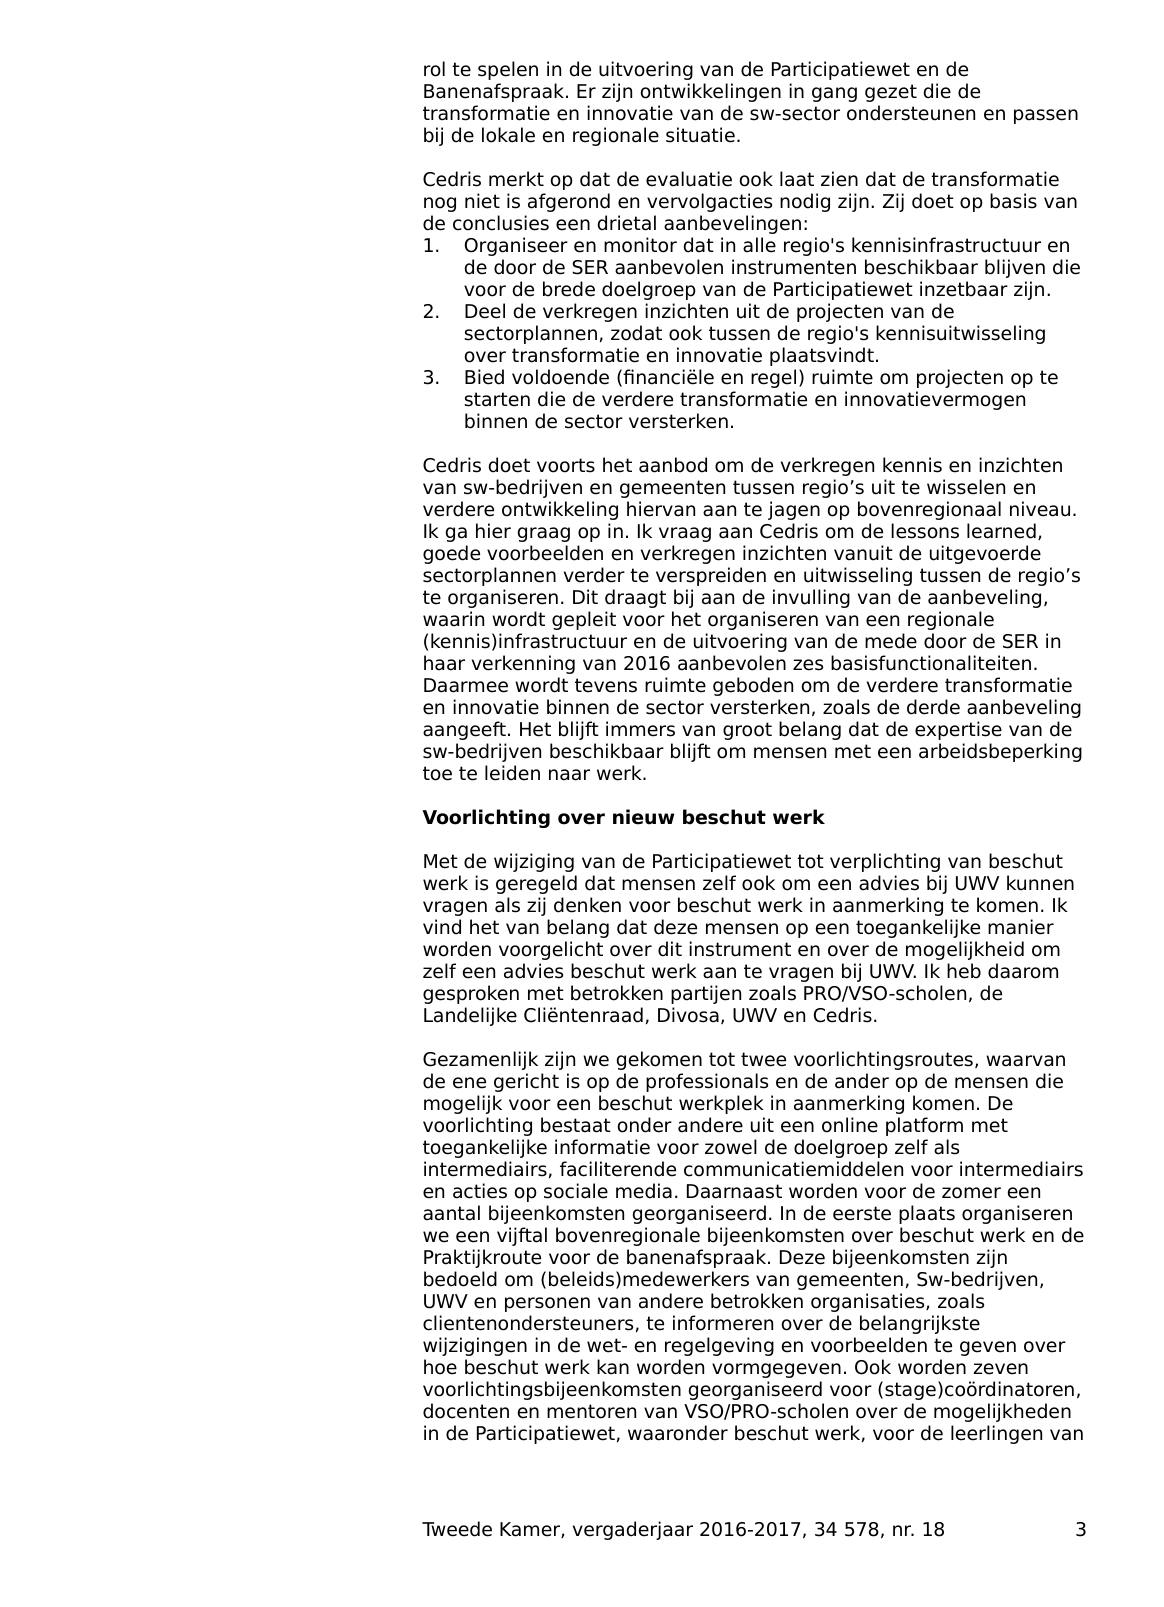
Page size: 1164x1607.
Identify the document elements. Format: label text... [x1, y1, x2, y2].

text 2. Deel de verkregen inzichten uit de projecten van de sectorplannen, zodat ook tussen de regio's kennisuitwisseling over transformatie en innovatie plaatsvindt. [422, 301, 1087, 367]
text Cedris merkt op dat de evaluatie ook laat zien dat de transformatie nog niet is afgerond en vervolgacties nodig zijn. Zij doet op basis van de conclusies een drietal aanbevelingen: [422, 169, 1087, 235]
text Gezamenlijk zijn we gekomen tot twee voorlichtingsroutes, waarvan de ene gericht is op de professionals en de ander op de mensen die mogelijk voor een beschut werkplek in aanmerking komen. De voorlichting bestaat onder andere uit een online platform met toegankelijke informatie voor zowel de doelgroep zelf als intermediairs, faciliterende communicatiemiddelen voor intermediairs en acties op sociale media. Daarnaast worden voor de zomer een aantal bijeenkomsten georganiseerd. In de eerste plaats organiseren we een vijftal bovenregionale bijeenkomsten over beschut werk en de Praktijkroute voor de banenafspraak. Deze bijeenkomsten zijn bedoeld om (beleids)medewerkers van gemeenten, Sw-bedrijven, UWV en personen van andere betrokken organisaties, zoals clientenondersteuners, te informeren over de belangrijkste wijzigingen in de wet- en regelgeving en voorbeelden te geven over hoe beschut werk kan worden vormgegeven. Ook worden zeven voorlichtingsbijeenkomsten georganiseerd voor (stage)coördinatoren, docenten en mentoren van VSO/PRO-scholen over de mogelijkheden in de Participatiewet, waaronder beschut werk, voor de leerlingen van [422, 1049, 1087, 1445]
text 1. Organiseer en monitor dat in alle regio's kennisinfrastructuur en de door de SER aanbevolen instrumenten beschikbaar blijven die voor de brede doelgroep van de Participatiewet inzetbaar zijn. [422, 235, 1087, 301]
text Met de wijziging van de Participatiewet tot verplichting van beschut werk is geregeld dat mensen zelf ook om een advies bij UWV kunnen vragen als zij denken voor beschut werk in aanmerking te komen. Ik vind het van belang dat deze mensen op een toegankelijke manier worden voorgelicht over dit instrument en over de mogelijkheid om zelf een advies beschut werk aan te vragen bij UWV. Ik heb daarom gesproken met betrokken partijen zoals PRO/VSO-scholen, de Landelijke Cliëntenraad, Divosa, UWV en Cedris. [422, 851, 1087, 1027]
subtitle Voorlichting over nieuw beschut werk [422, 807, 1087, 829]
text rol te spelen in de uitvoering van de Participatiewet en de Banenafspraak. Er zijn ontwikkelingen in gang gezet die de transformatie en innovatie van de sw-sector ondersteunen en passen bij de lokale en regionale situatie. [422, 59, 1087, 147]
text 3. Bied voldoende (financiële en regel) ruimte om projecten op te starten die de verdere transformatie en innovatievermogen binnen de sector versterken. [422, 367, 1087, 433]
text Cedris doet voorts het aanbod om de verkregen kennis en inzichten van sw-bedrijven en gemeenten tussen regio’s uit te wisselen en verdere ontwikkeling hiervan aan te jagen op bovenregionaal niveau. Ik ga hier graag op in. Ik vraag aan Cedris om de lessons learned, goede voorbeelden en verkregen inzichten vanuit de uitgevoerde sectorplannen verder te verspreiden en uitwisseling tussen de regio’s te organiseren. Dit draagt bij aan de invulling van de aanbeveling, waarin wordt gepleit voor het organiseren van een regionale (kennis)infrastructuur en de uitvoering van de mede door de SER in haar verkenning van 2016 aanbevolen zes basisfunctionaliteiten. Daarmee wordt tevens ruimte geboden om de verdere transformatie en innovatie binnen de sector versterken, zoals de derde aanbeveling aangeeft. Het blijft immers van groot belang dat de expertise van de sw-bedrijven beschikbaar blijft om mensen met een arbeidsbeperking toe te leiden naar werk. [422, 455, 1087, 785]
